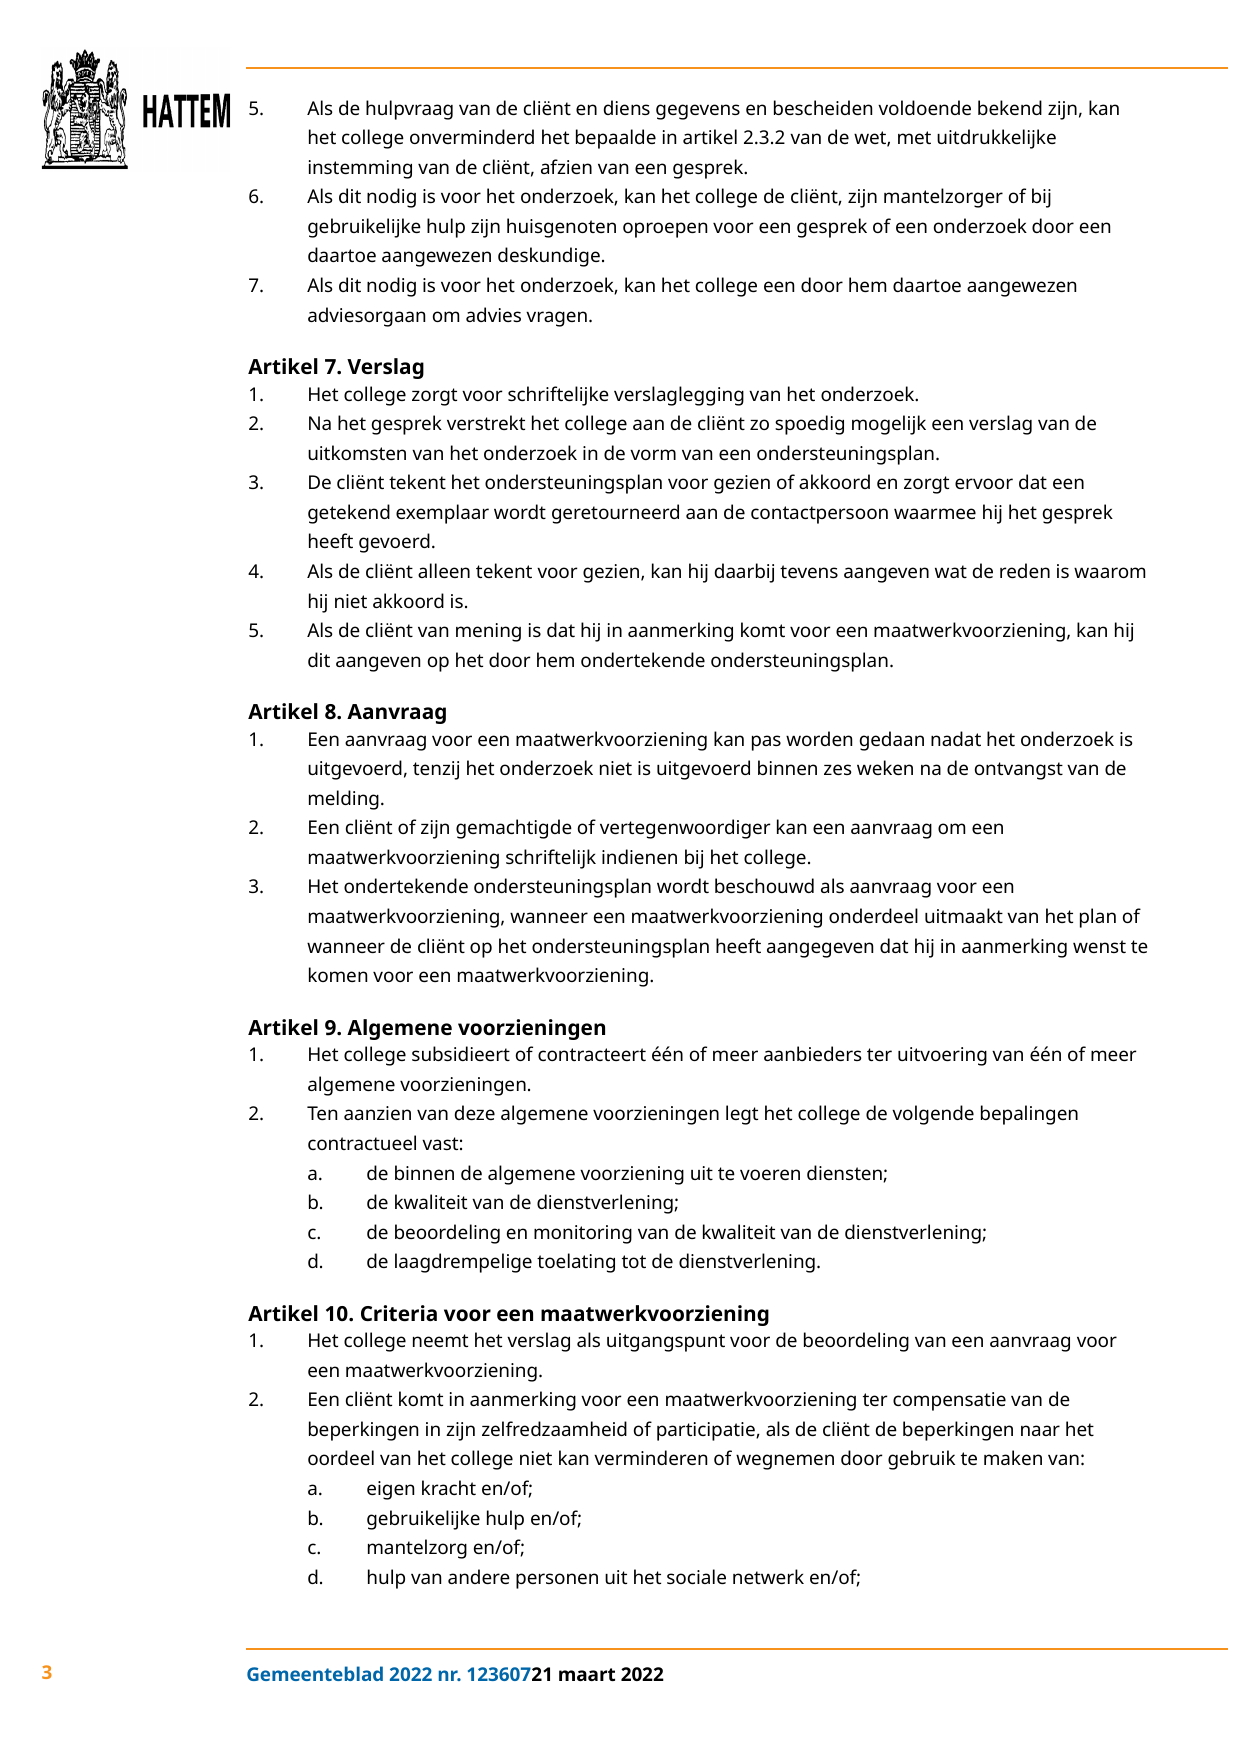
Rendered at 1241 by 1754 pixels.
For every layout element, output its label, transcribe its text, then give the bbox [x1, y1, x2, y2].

list Als de cliënt van mening is dat hij in aanmerking komt voor een maatwerkvoorziening, kan hij dit aangeven op het door hem ondertekende ondersteuningsplan. [248, 617, 1152, 673]
text Artikel 9. Algemene voorzieningen [248, 1013, 1152, 1041]
list de kwaliteit van de dienstverlening; [307, 1189, 1152, 1215]
text Artikel 7. Verslag [248, 352, 1152, 381]
list Na het gesprek verstrekt het college aan de cliënt zo spoedig mogelijk een verslag van de uitkomsten van het onderzoek in de vorm van een ondersteuningsplan. [248, 410, 1152, 466]
list Het college zorgt voor schriftelijke verslaglegging van het onderzoek. [248, 381, 1152, 406]
text Artikel 8. Aanvraag [248, 697, 1152, 726]
list Het college neemt het verslag als uitgangspunt voor de beoordeling van een aanvraag voor een maatwerkvoorziening. [248, 1327, 1152, 1383]
list de beoordeling en monitoring van de kwaliteit van de dienstverlening; [307, 1219, 1152, 1244]
text Artikel 10. Criteria voor een maatwerkvoorziening [248, 1299, 1152, 1327]
list Een aanvraag voor een maatwerkvoorziening kan pas worden gedaan nadat het onderzoek is uitgevoerd, tenzij het onderzoek niet is uitgevoerd binnen zes weken na de ontvangst van de melding. [248, 726, 1152, 811]
list de laagdrempelige toelating tot de dienstverlening. [307, 1248, 1152, 1274]
list Een cliënt komt in aanmerking voor een maatwerkvoorziening ter compensatie van de beperkingen in zijn zelfredzaamheid of participatie, als de cliënt de beperkingen naar het oordeel van het college niet kan verminderen of wegnemen door gebruik te maken van: [248, 1386, 1152, 1471]
list Als de hulpvraag van de cliënt en diens gegevens en bescheiden voldoende bekend zijn, kan het college onverminderd het bepaalde in artikel 2.3.2 van de wet, met uitdrukkelijke instemming van de cliënt, afzien van een gesprek. [248, 95, 1152, 180]
list mantelzorg en/of; [307, 1534, 1152, 1560]
list Het ondertekende ondersteuningsplan wordt beschouwd als aanvraag voor een maatwerkvoorziening, wanneer een maatwerkvoorziening onderdeel uitmaakt van het plan of wanneer de cliënt op het ondersteuningsplan heeft aangegeven dat hij in aanmerking wenst te komen voor een maatwerkvoorziening. [248, 874, 1152, 988]
list Als dit nodig is voor het onderzoek, kan het college de cliënt, zijn mantelzorger of bij gebruikelijke hulp zijn huisgenoten oproepen voor een gesprek of een onderzoek door een daartoe aangewezen deskundige. [248, 183, 1152, 268]
list hulp van andere personen uit het sociale netwerk en/of; [307, 1564, 1152, 1590]
list de binnen de algemene voorziening uit te voeren diensten; [307, 1160, 1152, 1185]
list De cliënt tekent het ondersteuningsplan voor gezien of akkoord en zorgt ervoor dat een getekend exemplaar wordt geretourneerd aan de contactpersoon waarmee hij het gesprek heeft gevoerd. [248, 469, 1152, 554]
list Ten aanzien van deze algemene voorzieningen legt het college de volgende bepalingen contractueel vast: [248, 1101, 1152, 1156]
list gebruikelijke hulp en/of; [307, 1505, 1152, 1531]
picture [41, 47, 231, 172]
list Het college subsidieert of contracteert één of meer aanbieders ter uitvoering van één of meer algemene voorzieningen. [248, 1041, 1152, 1097]
list Als de cliënt alleen tekent voor gezien, kan hij daarbij tevens aangeven wat de reden is waarom hij niet akkoord is. [248, 558, 1152, 613]
list eigen kracht en/of; [307, 1475, 1152, 1501]
list Een cliënt of zijn gemachtigde of vertegenwoordiger kan een aanvraag om een maatwerkvoorziening schriftelijk indienen bij het college. [248, 814, 1152, 870]
list Als dit nodig is voor het onderzoek, kan het college een door hem daartoe aangewezen adviesorgaan om advies vragen. [248, 272, 1152, 328]
